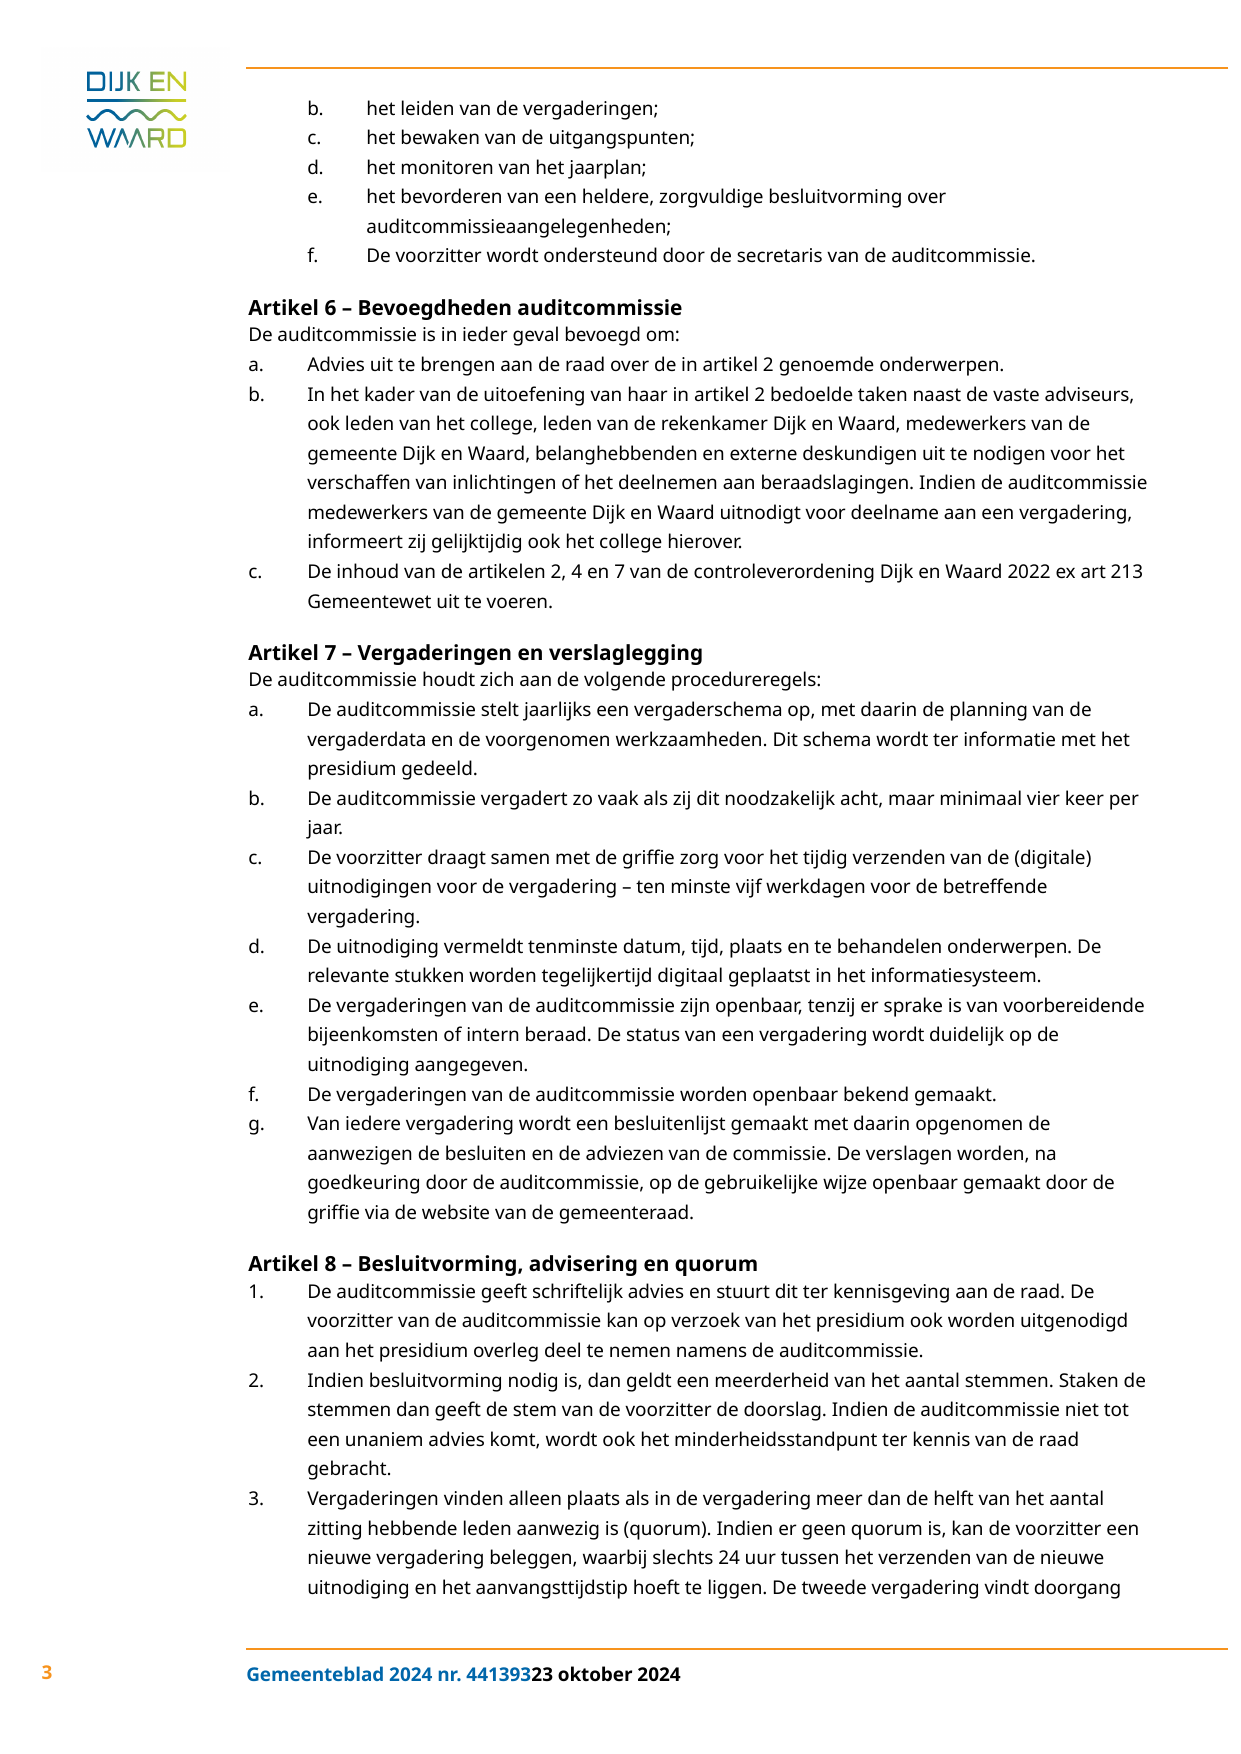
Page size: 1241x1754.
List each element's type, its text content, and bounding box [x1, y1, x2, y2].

text De auditcommissie is in ieder geval bevoegd om: [248, 322, 1152, 347]
list het bevorderen van een heldere, zorgvuldige besluitvorming over auditcommissieaangelegenheden; [307, 183, 1152, 239]
text Artikel 6 – Bevoegdheden auditcommissie [248, 293, 1152, 322]
list Advies uit te brengen aan de raad over de in artikel 2 genoemde onderwerpen. [248, 351, 1152, 377]
list het monitoren van het jaarplan; [307, 154, 1152, 180]
text Artikel 8 – Besluitvorming, advisering en quorum [248, 1249, 1152, 1278]
list het leiden van de vergaderingen; [307, 95, 1152, 121]
list De uitnodiging vermeldt tenminste datum, tijd, plaats en te behandelen onderwerpen. De relevante stukken worden tegelijkertijd digitaal geplaatst in het informatiesysteem. [248, 933, 1152, 988]
list het bewaken van de uitgangspunten; [307, 124, 1152, 150]
picture [41, 47, 231, 172]
list De inhoud van de artikelen 2, 4 en 7 van de controleverordening Dijk en Waard 2022 ex art 213 Gemeentewet uit te voeren. [248, 558, 1152, 613]
list De vergaderingen van de auditcommissie zijn openbaar, tenzij er sprake is van voorbereidende bijeenkomsten of intern beraad. De status van een vergadering wordt duidelijk op de uitnodiging aangegeven. [248, 992, 1152, 1077]
list De voorzitter wordt ondersteund door de secretaris van de auditcommissie. [307, 243, 1152, 268]
list De vergaderingen van de auditcommissie worden openbaar bekend gemaakt. [248, 1081, 1152, 1107]
text Artikel 7 – Vergaderingen en verslaglegging [248, 638, 1152, 667]
list Vergaderingen vinden alleen plaats als in de vergadering meer dan de helft van het aantal zitting hebbende leden aanwezig is (quorum). Indien er geen quorum is, kan de voorzitter een nieuwe vergadering beleggen, waarbij slechts 24 uur tussen het verzenden van de nieuwe uitnodiging en het aanvangsttijdstip hoeft te liggen. De tweede vergadering vindt doorgang [248, 1485, 1152, 1599]
text De auditcommissie houdt zich aan de volgende procedureregels: [248, 667, 1152, 692]
list In het kader van de uitoefening van haar in artikel 2 bedoelde taken naast de vaste adviseurs, ook leden van het college, leden van de rekenkamer Dijk en Waard, medewerkers van de gemeente Dijk en Waard, belanghebbenden en externe deskundigen uit te nodigen voor het verschaffen van inlichtingen of het deelnemen aan beraadslagingen. Indien de auditcommissie medewerkers van de gemeente Dijk en Waard uitnodigt voor deelname aan een vergadering, informeert zij gelijktijdig ook het college hierover. [248, 381, 1152, 554]
list De auditcommissie stelt jaarlijks een vergaderschema op, met daarin de planning van de vergaderdata en de voorgenomen werkzaamheden. Dit schema wordt ter informatie met het presidium gedeeld. [248, 696, 1152, 781]
list De auditcommissie geeft schriftelijk advies en stuurt dit ter kennisgeving aan de raad. De voorzitter van de auditcommissie kan op verzoek van het presidium ook worden uitgenodigd aan het presidium overleg deel te nemen namens de auditcommissie. [248, 1278, 1152, 1363]
list De voorzitter draagt samen met de griffie zorg voor het tijdig verzenden van de (digitale) uitnodigingen voor de vergadering – ten minste vijf werkdagen voor de betreffende vergadering. [248, 844, 1152, 929]
list Indien besluitvorming nodig is, dan geldt een meerderheid van het aantal stemmen. Staken de stemmen dan geeft de stem van de voorzitter de doorslag. Indien de auditcommissie niet tot een unaniem advies komt, wordt ook het minderheidsstandpunt ter kennis van de raad gebracht. [248, 1367, 1152, 1481]
list Van iedere vergadering wordt een besluitenlijst gemaakt met daarin opgenomen de aanwezigen de besluiten en de adviezen van de commissie. De verslagen worden, na goedkeuring door de auditcommissie, op de gebruikelijke wijze openbaar gemaakt door de griffie via de website van de gemeenteraad. [248, 1110, 1152, 1225]
list De auditcommissie vergadert zo vaak als zij dit noodzakelijk acht, maar minimaal vier keer per jaar. [248, 785, 1152, 840]
